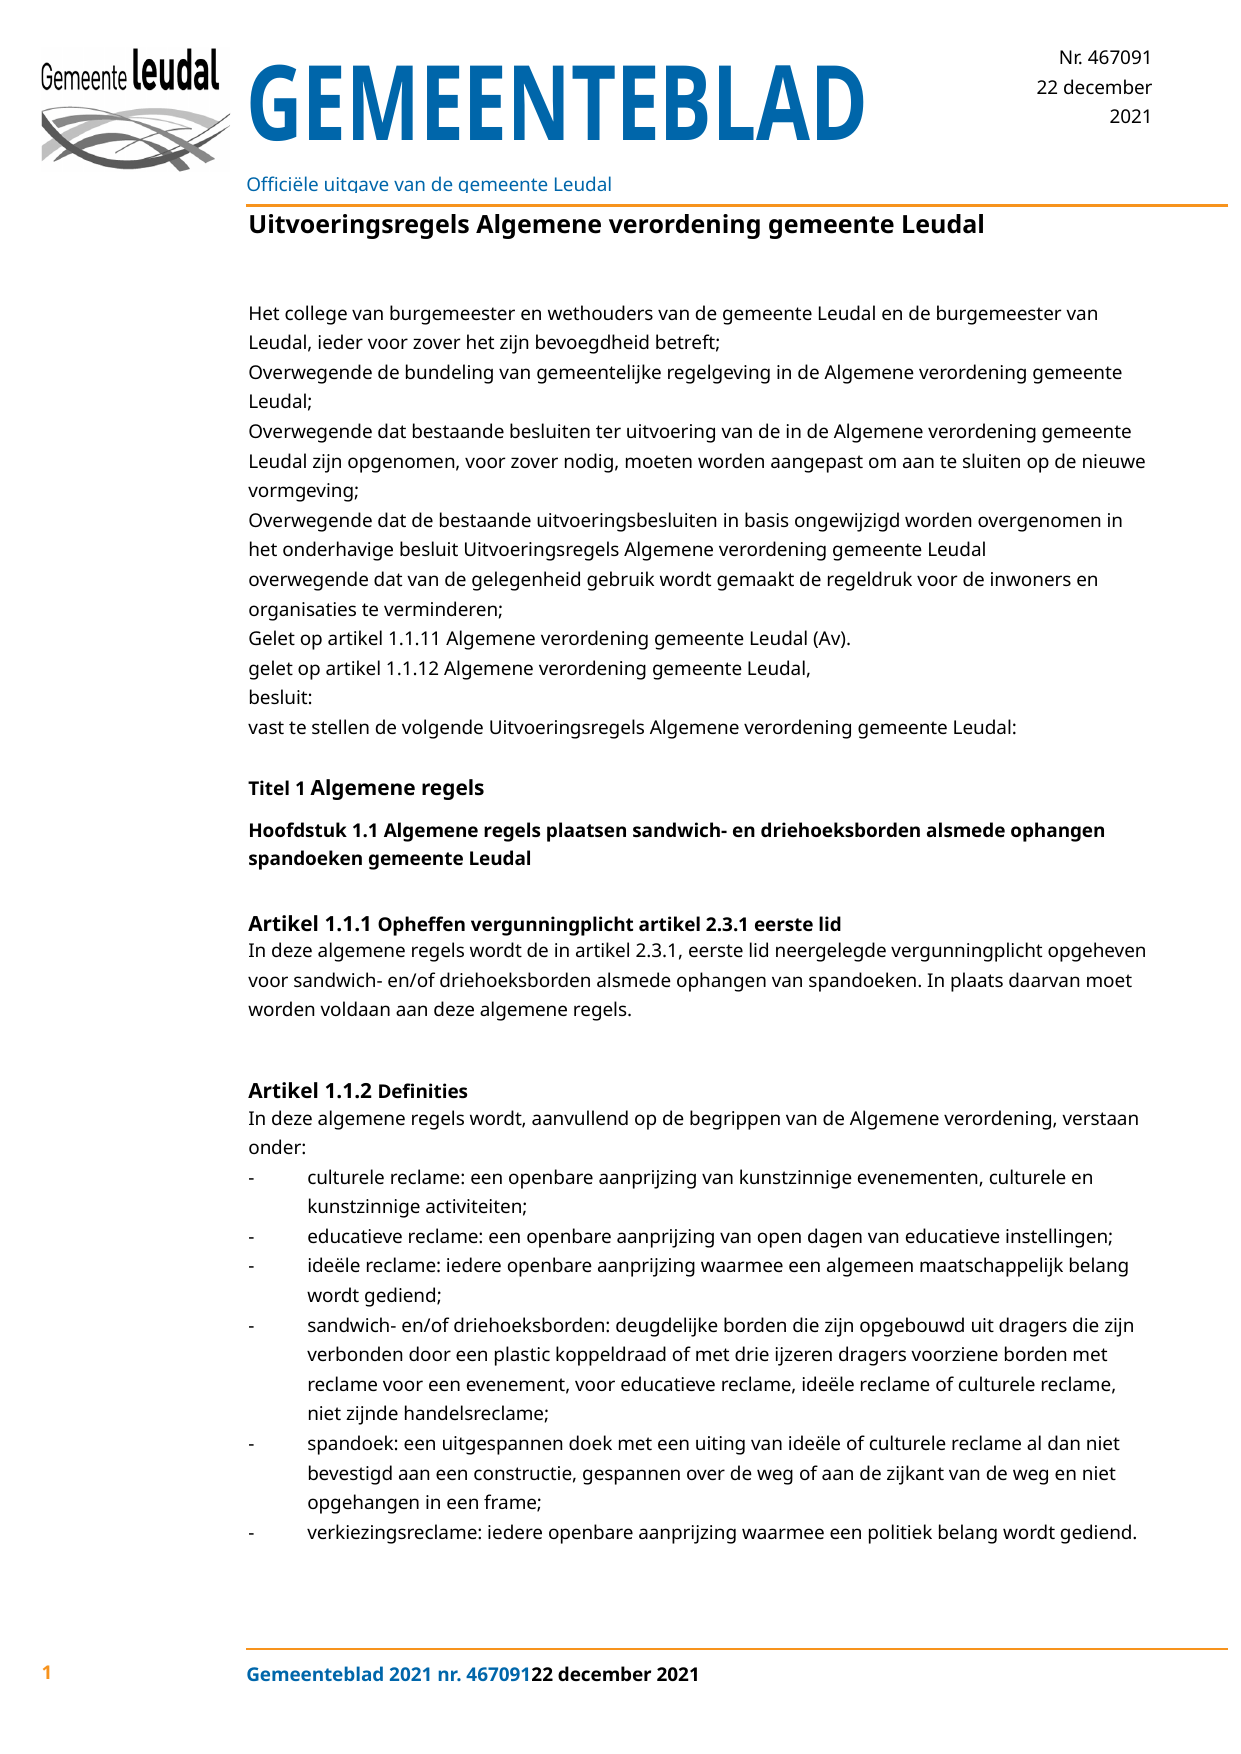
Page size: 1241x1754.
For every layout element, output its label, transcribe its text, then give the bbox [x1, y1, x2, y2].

list sandwich- en/of driehoeksborden: deugdelijke borden die zijn opgebouwd uit dragers die zijn verbonden door een plastic koppeldraad of met drie ijzeren dragers voorziene borden met reclame voor een evenement, voor educatieve reclame, ideële reclame of culturele reclame, niet zijnde handelsreclame; [248, 1312, 1152, 1426]
text Uitvoeringsregels Algemene verordening gemeente Leudal [248, 207, 1152, 241]
text vast te stellen de volgende Uitvoeringsregels Algemene verordening gemeente Leudal: [248, 714, 1152, 740]
list culturele reclame: een openbare aanprijzing van kunstzinnige evenementen, culturele en kunstzinnige activiteiten; [248, 1164, 1152, 1219]
text overwegende dat van de gelegenheid gebruik wordt gemaakt de regeldruk voor de inwoners en organisaties te verminderen; [248, 566, 1152, 621]
text gelet op artikel 1.1.12 Algemene verordening gemeente Leudal, [248, 655, 1152, 681]
picture [41, 47, 231, 172]
text besluit: [248, 684, 1152, 710]
text Artikel 1.1.1 Opheffen vergunningplicht artikel 2.3.1 eerste lid [248, 909, 1152, 937]
text Artikel 1.1.2 Definities [248, 1076, 1152, 1105]
text In deze algemene regels wordt de in artikel 2.3.1, eerste lid neergelegde vergunningplicht opgeheven voor sandwich- en/of driehoeksborden alsmede ophangen van spandoeken. In plaats daarvan moet worden voldaan aan deze algemene regels. [248, 937, 1152, 1022]
list ideële reclame: iedere openbare aanprijzing waarmee een algemeen maatschappelijk belang wordt gediend; [248, 1253, 1152, 1308]
text In deze algemene regels wordt, aanvullend op de begrippen van de Algemene verordening, verstaan onder: [248, 1105, 1152, 1160]
list verkiezingsreclame: iedere openbare aanprijzing waarmee een politiek belang wordt gediend. [248, 1519, 1152, 1545]
text Overwegende de bundeling van gemeentelijke regelgeving in de Algemene verordening gemeente Leudal; [248, 359, 1152, 414]
text Overwegende dat de bestaande uitvoeringsbesluiten in basis ongewijzigd worden overgenomen in het onderhavige besluit Uitvoeringsregels Algemene verordening gemeente Leudal [248, 507, 1152, 562]
text Overwegende dat bestaande besluiten ter uitvoering van de in de Algemene verordening gemeente Leudal zijn opgenomen, voor zover nodig, moeten worden aangepast om aan te sluiten op de nieuwe vormgeving; [248, 418, 1152, 503]
list spandoek: een uitgespannen doek met een uiting van ideële of culturele reclame al dan niet bevestigd aan een constructie, gespannen over de weg of aan de zijkant van de weg en niet opgehangen in een frame; [248, 1430, 1152, 1515]
list educatieve reclame: een openbare aanprijzing van open dagen van educatieve instellingen; [248, 1223, 1152, 1249]
text Titel 1 Algemene regels [248, 773, 1152, 802]
text Het college van burgemeester en wethouders van de gemeente Leudal en de burgemeester van Leudal, ieder voor zover het zijn bevoegdheid betreft; [248, 300, 1152, 355]
text Hoofdstuk 1.1 Algemene regels plaatsen sandwich- en driehoeksborden alsmede ophangen spandoeken gemeente Leudal [248, 818, 1152, 872]
text Gelet op artikel 1.1.11 Algemene verordening gemeente Leudal (Av). [248, 625, 1152, 651]
